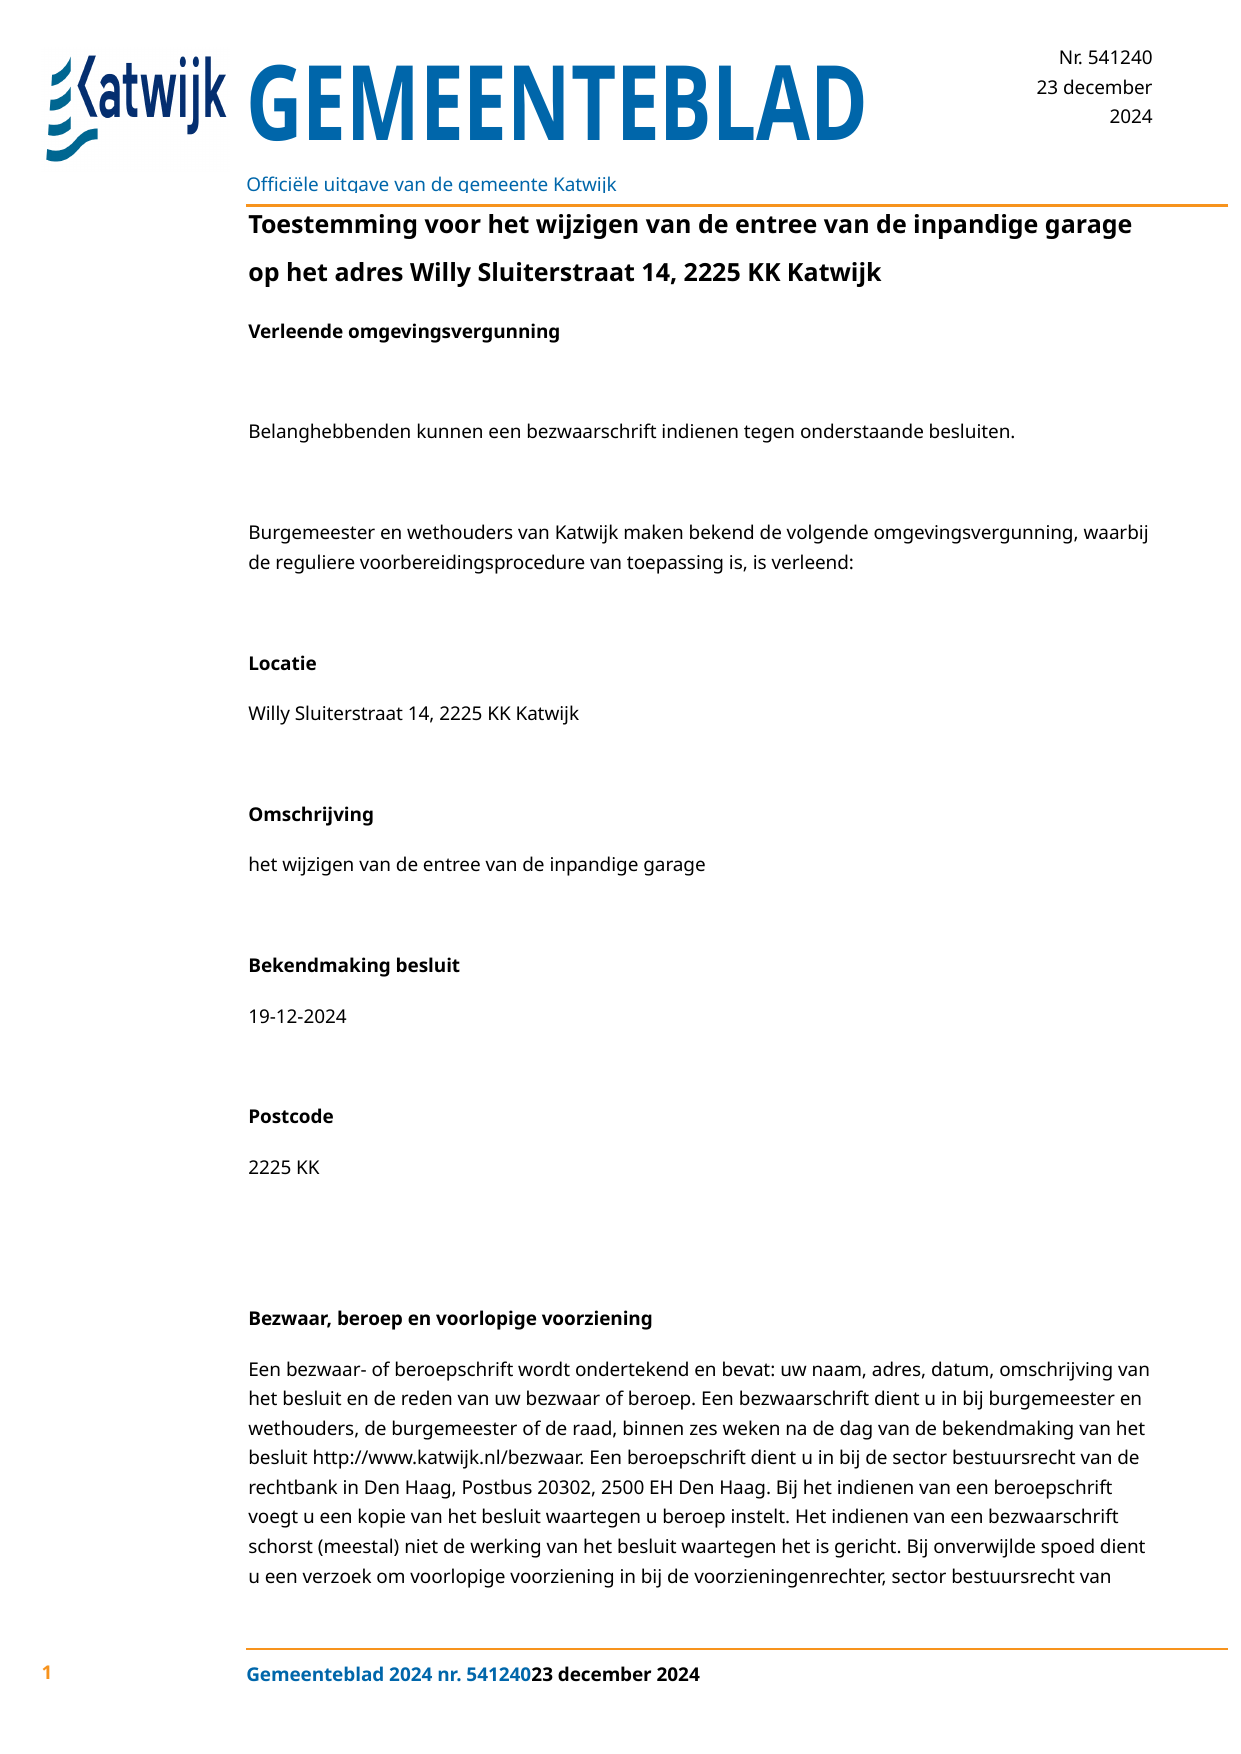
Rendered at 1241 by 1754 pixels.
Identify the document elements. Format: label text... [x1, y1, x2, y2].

text Burgemeester en wethouders van Katwijk maken bekend de volgende omgevingsvergunning, waarbij de reguliere voorbereidingsprocedure van toepassing is, is verleend: [248, 519, 1152, 575]
text het wijzigen van de entree van de inpandige garage [248, 852, 1152, 877]
text Bekendmaking besluit [248, 952, 1152, 978]
text Verleende omgevingsvergunning [248, 318, 1152, 344]
text 2225 KK [248, 1154, 1152, 1180]
text Postcode [248, 1104, 1152, 1129]
picture [41, 47, 231, 172]
text Toestemming voor het wijzigen van de entree van de inpandige garage op het adres Willy Sluiterstraat 14, 2225 KK Katwijk [248, 207, 1152, 288]
text Een bezwaar- of beroepschrift wordt ondertekend en bevat: uw naam, adres, datum, omschrijving van het besluit en de reden van uw bezwaar of beroep. Een bezwaarschrift dient u in bij burgemeester en wethouders, de burgemeester of de raad, binnen zes weken na de dag van de bekendmaking van het besluit http://www.katwijk.nl/bezwaar. Een beroepschrift dient u in bij de sector bestuursrecht van de rechtbank in Den Haag, Postbus 20302, 2500 EH Den Haag. Bij het indienen van een beroepschrift voegt u een kopie van het besluit waartegen u beroep instelt. Het indienen van een bezwaarschrift schorst (meestal) niet de werking van het besluit waartegen het is gericht. Bij onverwijlde spoed dient u een verzoek om voorlopige voorziening in bij de voorzieningenrechter, sector bestuursrecht van [248, 1356, 1152, 1589]
text Willy Sluiterstraat 14, 2225 KK Katwijk [248, 700, 1152, 726]
text Bezwaar, beroep en voorlopige voorziening [248, 1305, 1152, 1331]
text Omschrijving [248, 801, 1152, 827]
text Belanghebbenden kunnen een bezwaarschrift indienen tegen onderstaande besluiten. [248, 419, 1152, 444]
text Locatie [248, 650, 1152, 676]
text 19-12-2024 [248, 1003, 1152, 1029]
